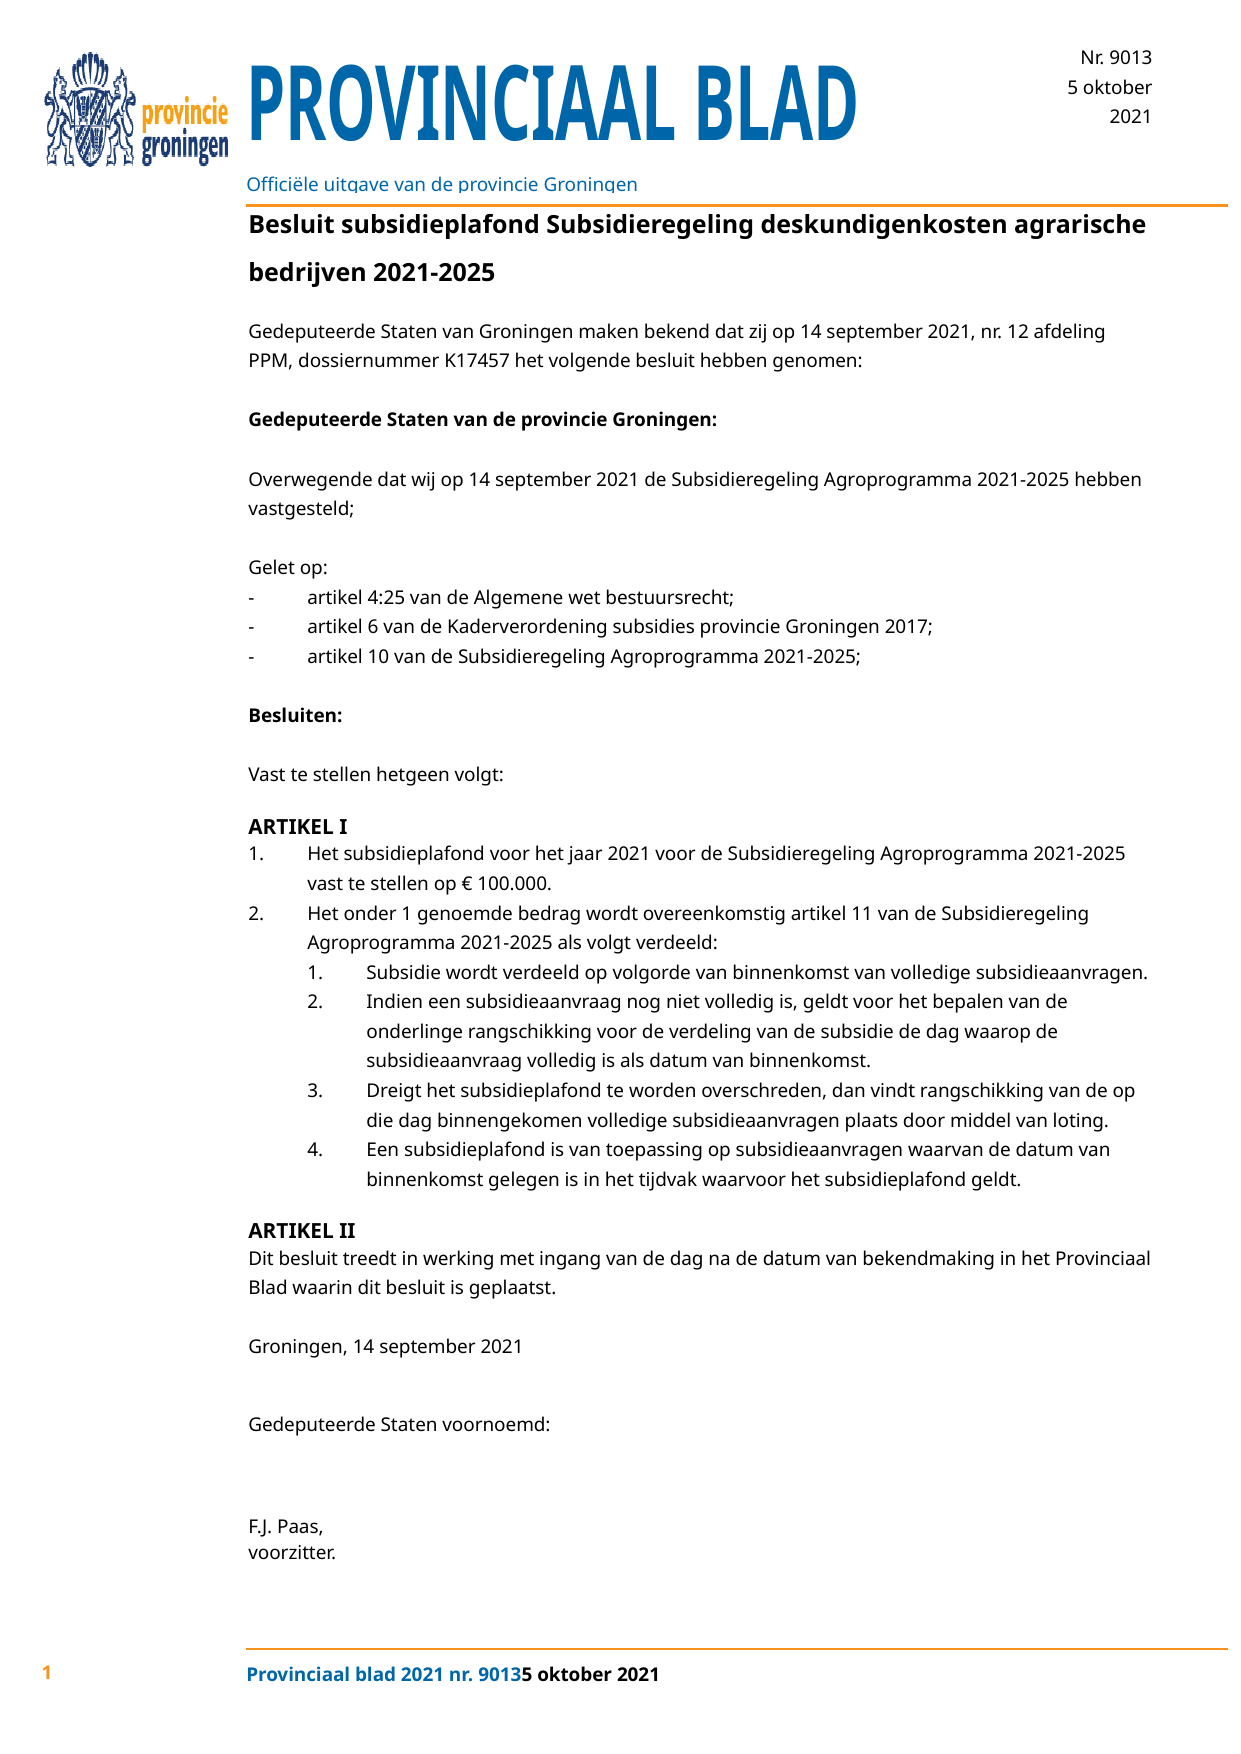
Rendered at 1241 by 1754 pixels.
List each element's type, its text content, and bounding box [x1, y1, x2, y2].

list Het onder 1 genoemde bedrag wordt overeenkomstig artikel 11 van de Subsidieregeling Agroprogramma 2021-2025 als volgt verdeeld: [248, 900, 1152, 955]
text ARTIKEL II [248, 1216, 1152, 1245]
list artikel 4:25 van de Algemene wet bestuursrecht; [248, 584, 1152, 610]
text Dit besluit treedt in werking met ingang van de dag na de datum van bekendmaking in het Provinciaal Blad waarin dit besluit is geplaatst. [248, 1245, 1152, 1300]
list Dreigt het subsidieplafond te worden overschreden, dan vindt rangschikking van de op die dag binnengekomen volledige subsidieaanvragen plaats door middel van loting. [307, 1077, 1152, 1132]
text Groningen, 14 september 2021 [248, 1333, 1152, 1359]
list Het subsidieplafond voor het jaar 2021 voor de Subsidieregeling Agroprogramma 2021-2025 vast te stellen op € 100.000. [248, 841, 1152, 896]
text Gelet op: [248, 554, 1152, 580]
list Een subsidieplafond is van toepassing op subsidieaanvragen waarvan de datum van binnenkomst gelegen is in het tijdvak waarvoor het subsidieplafond geldt. [307, 1136, 1152, 1192]
list artikel 10 van de Subsidieregeling Agroprogramma 2021-2025; [248, 643, 1152, 669]
text Besluit subsidieplafond Subsidieregeling deskundigenkosten agrarische bedrijven 2021-2025 [248, 207, 1152, 288]
text F.J. Paas, [248, 1514, 1152, 1539]
text Overwegende dat wij op 14 september 2021 de Subsidieregeling Agroprogramma 2021-2025 hebben vastgesteld; [248, 466, 1152, 521]
text ARTIKEL I [248, 812, 1152, 841]
text Vast te stellen hetgeen volgt: [248, 762, 1152, 787]
text voorzitter. [248, 1539, 1152, 1565]
picture [41, 47, 231, 172]
text Gedeputeerde Staten van Groningen maken bekend dat zij op 14 september 2021, nr. 12 afdeling PPM, dossiernummer K17457 het volgende besluit hebben genomen: [248, 318, 1152, 373]
text Gedeputeerde Staten van de provincie Groningen: [248, 407, 1152, 432]
text Gedeputeerde Staten voornoemd: [248, 1411, 1152, 1436]
text Besluiten: [248, 702, 1152, 728]
list Subsidie wordt verdeeld op volgorde van binnenkomst van volledige subsidieaanvragen. [307, 959, 1152, 984]
list artikel 6 van de Kaderverordening subsidies provincie Groningen 2017; [248, 614, 1152, 639]
list Indien een subsidieaanvraag nog niet volledig is, geldt voor het bepalen van de onderlinge rangschikking voor de verdeling van de subsidie de dag waarop de subsidieaanvraag volledig is als datum van binnenkomst. [307, 988, 1152, 1073]
